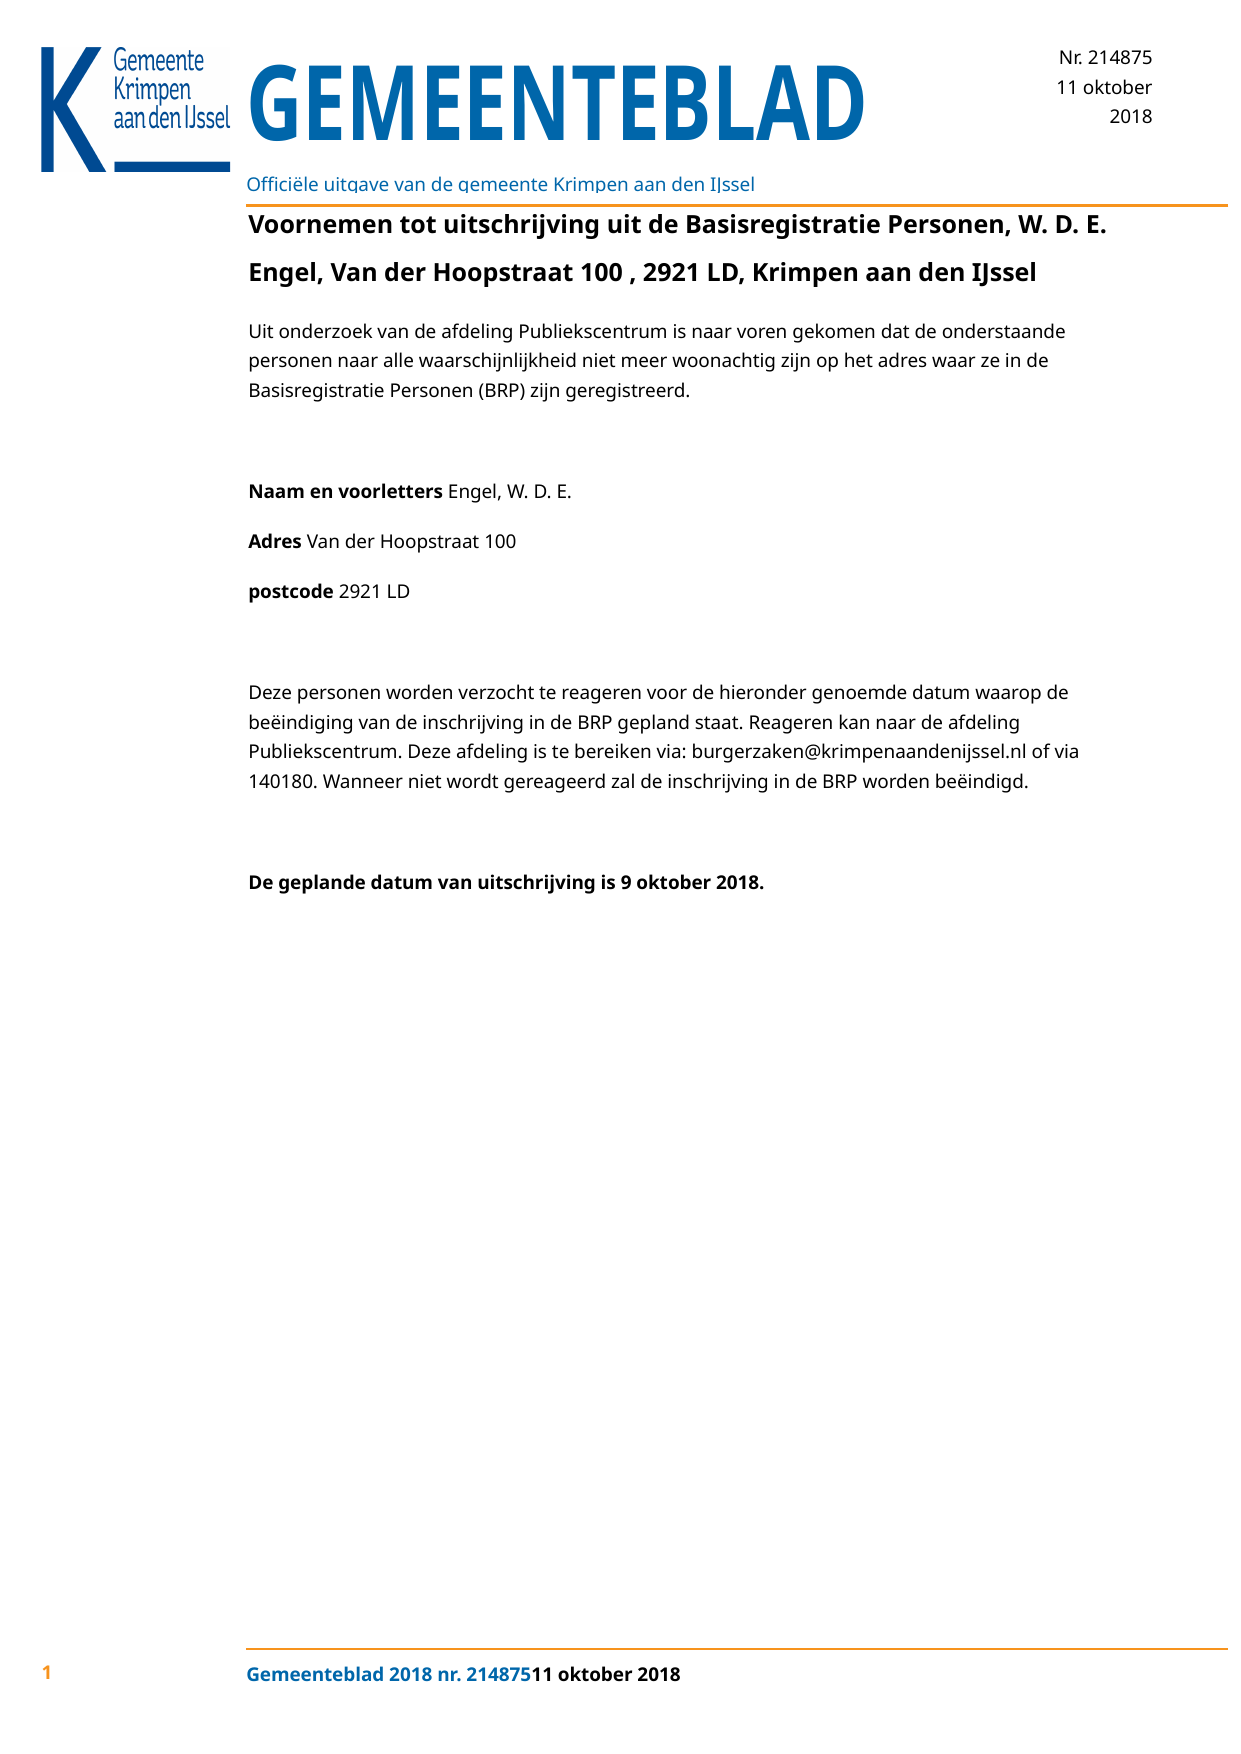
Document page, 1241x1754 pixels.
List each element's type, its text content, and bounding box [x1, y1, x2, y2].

text Adres Van der Hoopstraat 100 [248, 528, 1152, 554]
text Naam en voorletters Engel, W. D. E. [248, 478, 1152, 504]
text De geplande datum van uitschrijving is 9 oktober 2018. [248, 869, 1152, 895]
picture [41, 47, 231, 172]
text postcode 2921 LD [248, 579, 1152, 604]
text Uit onderzoek van de afdeling Publiekscentrum is naar voren gekomen dat de onderstaande personen naar alle waarschijnlijkheid niet meer woonachtig zijn op het adres waar ze in de Basisregistratie Personen (BRP) zijn geregistreerd. [248, 318, 1152, 403]
text Voornemen tot uitschrijving uit de Basisregistratie Personen, W. D. E. Engel, Van der Hoopstraat 100 , 2921 LD, Krimpen aan den IJssel [248, 207, 1152, 288]
text Deze personen worden verzocht te reageren voor de hieronder genoemde datum waarop de beëindiging van de inschrijving in de BRP gepland staat. Reageren kan naar de afdeling Publiekscentrum. Deze afdeling is te bereiken via: burgerzaken@krimpenaandenijssel.nl of via 140180. Wanneer niet wordt gereageerd zal de inschrijving in de BRP worden beëindigd. [248, 679, 1152, 794]
